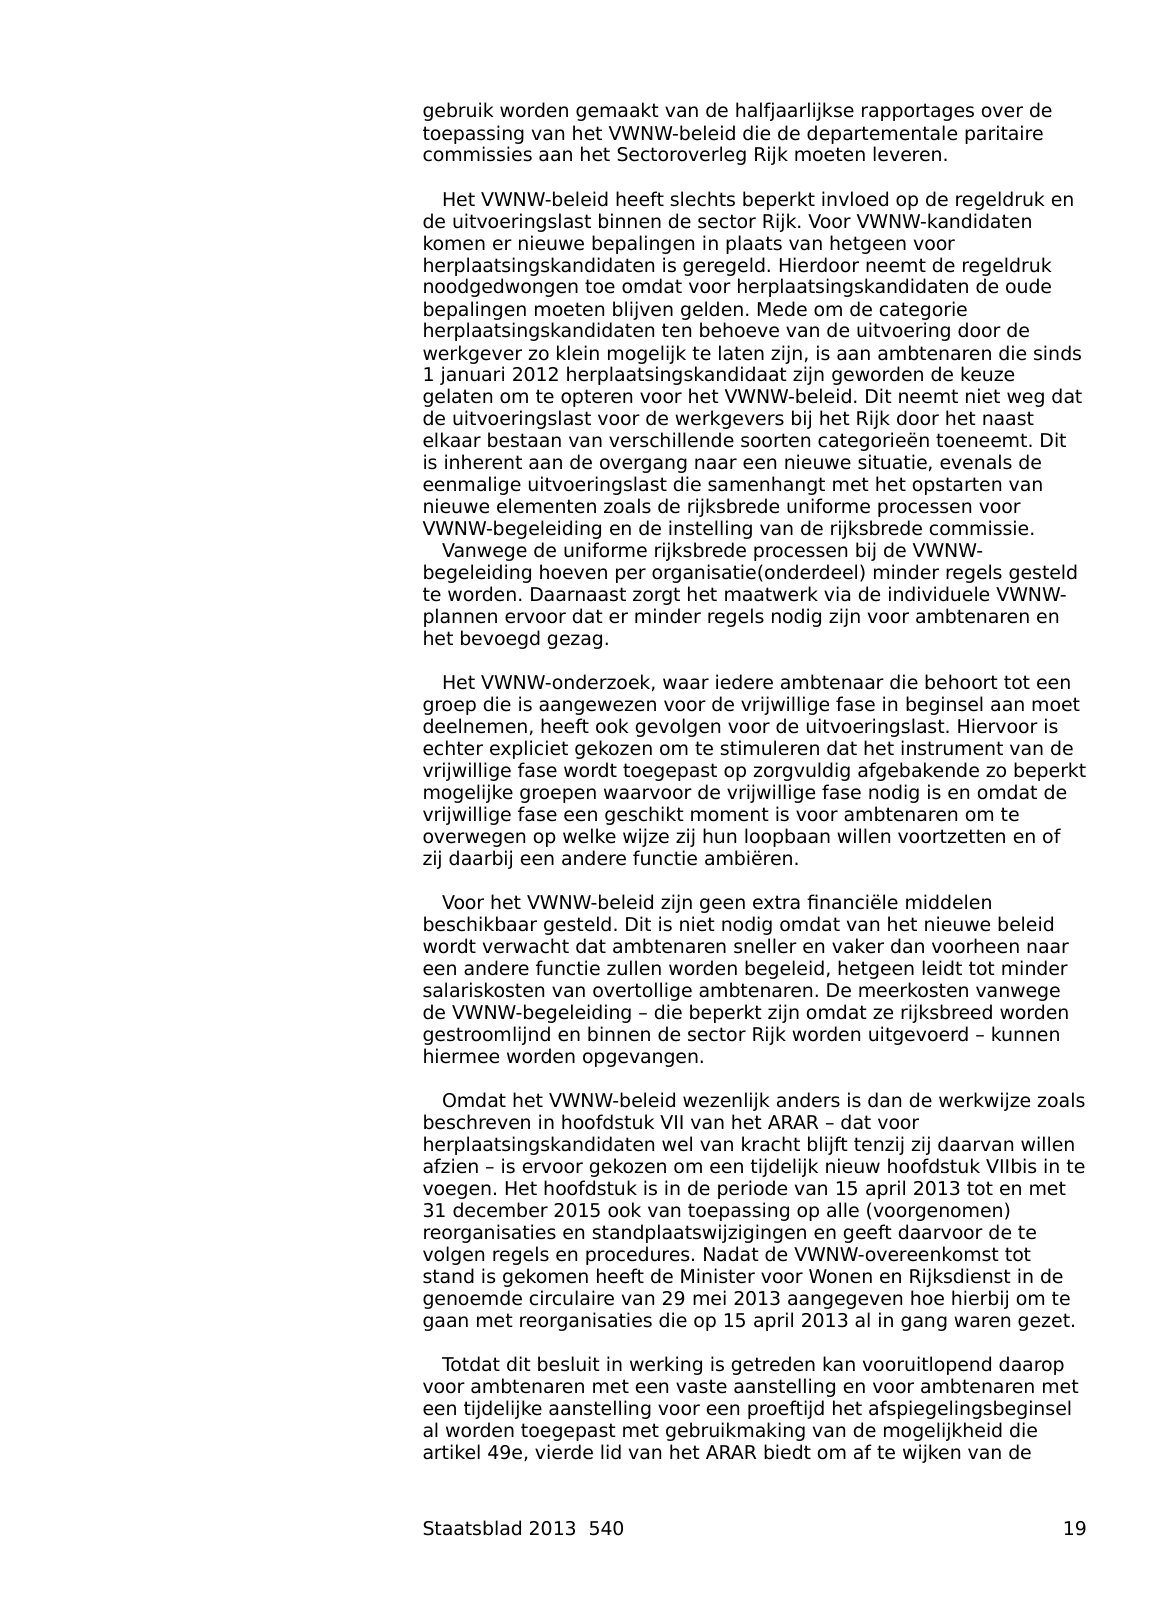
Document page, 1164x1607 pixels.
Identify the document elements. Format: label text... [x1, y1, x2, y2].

text Omdat het VWNW-beleid wezenlijk anders is dan de werkwijze zoals beschreven in hoofdstuk VII van het ARAR – dat voor herplaatsingskandidaten wel van kracht blijft tenzij zij daarvan willen afzien – is ervoor gekozen om een tijdelijk nieuw hoofdstuk VIIbis in te voegen. Het hoofdstuk is in de periode van 15 april 2013 tot en met 31 december 2015 ook van toepassing op alle (voorgenomen) reorganisaties en standplaatswijzigingen en geeft daarvoor de te volgen regels en procedures. Nadat de VWNW-overeenkomst tot stand is gekomen heeft de Minister voor Wonen en Rijksdienst in de genoemde circulaire van 29 mei 2013 aangegeven hoe hierbij om te gaan met reorganisaties die op 15 april 2013 al in gang waren gezet. [422, 1090, 1087, 1332]
text Vanwege de uniforme rijksbrede processen bij de VWNW-begeleiding hoeven per organisatie(onderdeel) minder regels gesteld te worden. Daarnaast zorgt het maatwerk via de individuele VWNW-plannen ervoor dat er minder regels nodig zijn voor ambtenaren en het bevoegd gezag. [422, 540, 1087, 650]
text gebruik worden gemaakt van de halfjaarlijkse rapportages over de toepassing van het VWNW-beleid die de departementale paritaire commissies aan het Sectoroverleg Rijk moeten leveren. [422, 100, 1087, 166]
text Het VWNW-onderzoek, waar iedere ambtenaar die behoort tot een groep die is aangewezen voor de vrijwillige fase in beginsel aan moet deelnemen, heeft ook gevolgen voor de uitvoeringslast. Hiervoor is echter expliciet gekozen om te stimuleren dat het instrument van de vrijwillige fase wordt toegepast op zorgvuldig afgebakende zo beperkt mogelijke groepen waarvoor de vrijwillige fase nodig is en omdat de vrijwillige fase een geschikt moment is voor ambtenaren om te overwegen op welke wijze zij hun loopbaan willen voortzetten en of zij daarbij een andere functie ambiëren. [422, 672, 1087, 870]
text Het VWNW-beleid heeft slechts beperkt invloed op de regeldruk en de uitvoeringslast binnen de sector Rijk. Voor VWNW-kandidaten komen er nieuwe bepalingen in plaats van hetgeen voor herplaatsingskandidaten is geregeld. Hierdoor neemt de regeldruk noodgedwongen toe omdat voor herplaatsingskandidaten de oude bepalingen moeten blijven gelden. Mede om de categorie herplaatsingskandidaten ten behoeve van de uitvoering door de werkgever zo klein mogelijk te laten zijn, is aan ambtenaren die sinds 1 januari 2012 herplaatsingskandidaat zijn geworden de keuze gelaten om te opteren voor het VWNW-beleid. Dit neemt niet weg dat de uitvoeringslast voor de werkgevers bij het Rijk door het naast elkaar bestaan van verschillende soorten categorieën toeneemt. Dit is inherent aan de overgang naar een nieuwe situatie, evenals de eenmalige uitvoeringslast die samenhangt met het opstarten van nieuwe elementen zoals de rijksbrede uniforme processen voor VWNW-begeleiding en de instelling van de rijksbrede commissie. [422, 188, 1087, 540]
text Totdat dit besluit in werking is getreden kan vooruitlopend daarop voor ambtenaren met een vaste aanstelling en voor ambtenaren met een tijdelijke aanstelling voor een proeftijd het afspiegelingsbeginsel al worden toegepast met gebruikmaking van de mogelijkheid die artikel 49e, vierde lid van het ARAR biedt om af te wijken van de [422, 1354, 1087, 1464]
text Voor het VWNW-beleid zijn geen extra financiële middelen beschikbaar gesteld. Dit is niet nodig omdat van het nieuwe beleid wordt verwacht dat ambtenaren sneller en vaker dan voorheen naar een andere functie zullen worden begeleid, hetgeen leidt tot minder salariskosten van overtollige ambtenaren. De meerkosten vanwege de VWNW-begeleiding – die beperkt zijn omdat ze rijksbreed worden gestroomlijnd en binnen de sector Rijk worden uitgevoerd – kunnen hiermee worden opgevangen. [422, 892, 1087, 1068]
